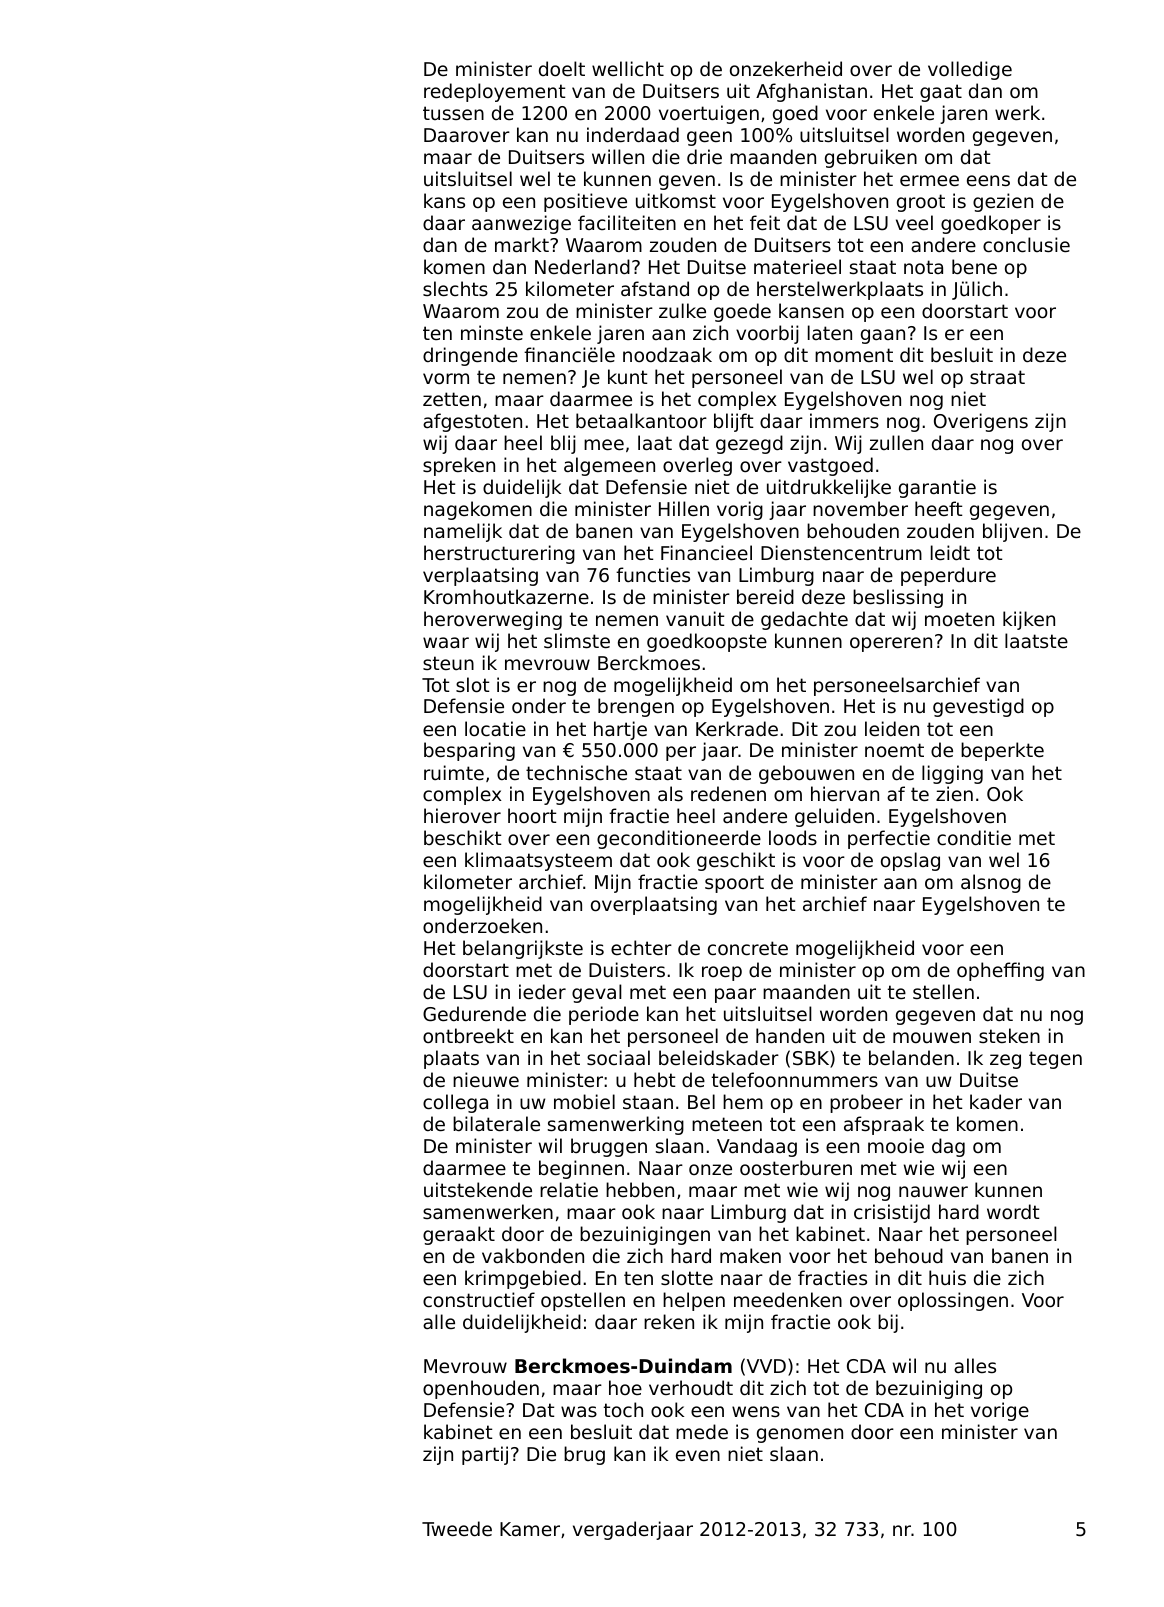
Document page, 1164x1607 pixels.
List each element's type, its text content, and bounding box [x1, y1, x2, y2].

text Tot slot is er nog de mogelijkheid om het personeelsarchief van Defensie onder te brengen op Eygelshoven. Het is nu gevestigd op een locatie in het hartje van Kerkrade. Dit zou leiden tot een besparing van € 550.000 per jaar. De minister noemt de beperkte ruimte, de technische staat van de gebouwen en de ligging van het complex in Eygelshoven als redenen om hiervan af te zien. Ook hierover hoort mijn fractie heel andere geluiden. Eygelshoven beschikt over een geconditioneerde loods in perfectie conditie met een klimaatsysteem dat ook geschikt is voor de opslag van wel 16 kilometer archief. Mijn fractie spoort de minister aan om alsnog de mogelijkheid van overplaatsing van het archief naar Eygelshoven te onderzoeken. [422, 674, 1087, 938]
text De minister wil bruggen slaan. Vandaag is een mooie dag om daarmee te beginnen. Naar onze oosterburen met wie wij een uitstekende relatie hebben, maar met wie wij nog nauwer kunnen samenwerken, maar ook naar Limburg dat in crisistijd hard wordt geraakt door de bezuinigingen van het kabinet. Naar het personeel en de vakbonden die zich hard maken voor het behoud van banen in een krimpgebied. En ten slotte naar de fracties in dit huis die zich constructief opstellen en helpen meedenken over oplossingen. Voor alle duidelijkheid: daar reken ik mijn fractie ook bij. [422, 1136, 1087, 1334]
text Waarom zou de minister zulke goede kansen op een doorstart voor ten minste enkele jaren aan zich voorbij laten gaan? Is er een dringende financiële noodzaak om op dit moment dit besluit in deze vorm te nemen? Je kunt het personeel van de LSU wel op straat zetten, maar daarmee is het complex Eygelshoven nog niet afgestoten. Het betaalkantoor blijft daar immers nog. Overigens zijn wij daar heel blij mee, laat dat gezegd zijn. Wij zullen daar nog over spreken in het algemeen overleg over vastgoed. [422, 301, 1087, 477]
text Mevrouw Berckmoes-Duindam (VVD): Het CDA wil nu alles openhouden, maar hoe verhoudt dit zich tot de bezuiniging op Defensie? Dat was toch ook een wens van het CDA in het vorige kabinet en een besluit dat mede is genomen door een minister van zijn partij? Die brug kan ik even niet slaan. [422, 1356, 1087, 1466]
text Het belangrijkste is echter de concrete mogelijkheid voor een doorstart met de Duisters. Ik roep de minister op om de opheffing van de LSU in ieder geval met een paar maanden uit te stellen. Gedurende die periode kan het uitsluitsel worden gegeven dat nu nog ontbreekt en kan het personeel de handen uit de mouwen steken in plaats van in het sociaal beleidskader (SBK) te belanden. Ik zeg tegen de nieuwe minister: u hebt de telefoonnummers van uw Duitse collega in uw mobiel staan. Bel hem op en probeer in het kader van de bilaterale samenwerking meteen tot een afspraak te komen. [422, 938, 1087, 1136]
text De minister doelt wellicht op de onzekerheid over de volledige redeployement van de Duitsers uit Afghanistan. Het gaat dan om tussen de 1200 en 2000 voertuigen, goed voor enkele jaren werk. Daarover kan nu inderdaad geen 100% uitsluitsel worden gegeven, maar de Duitsers willen die drie maanden gebruiken om dat uitsluitsel wel te kunnen geven. Is de minister het ermee eens dat de kans op een positieve uitkomst voor Eygelshoven groot is gezien de daar aanwezige faciliteiten en het feit dat de LSU veel goedkoper is dan de markt? Waarom zouden de Duitsers tot een andere conclusie komen dan Nederland? Het Duitse materieel staat nota bene op slechts 25 kilometer afstand op de herstelwerkplaats in Jülich. [422, 59, 1087, 301]
text Het is duidelijk dat Defensie niet de uitdrukkelijke garantie is nagekomen die minister Hillen vorig jaar november heeft gegeven, namelijk dat de banen van Eygelshoven behouden zouden blijven. De herstructurering van het Financieel Dienstencentrum leidt tot verplaatsing van 76 functies van Limburg naar de peperdure Kromhoutkazerne. Is de minister bereid deze beslissing in heroverweging te nemen vanuit de gedachte dat wij moeten kijken waar wij het slimste en goedkoopste kunnen opereren? In dit laatste steun ik mevrouw Berckmoes. [422, 477, 1087, 674]
